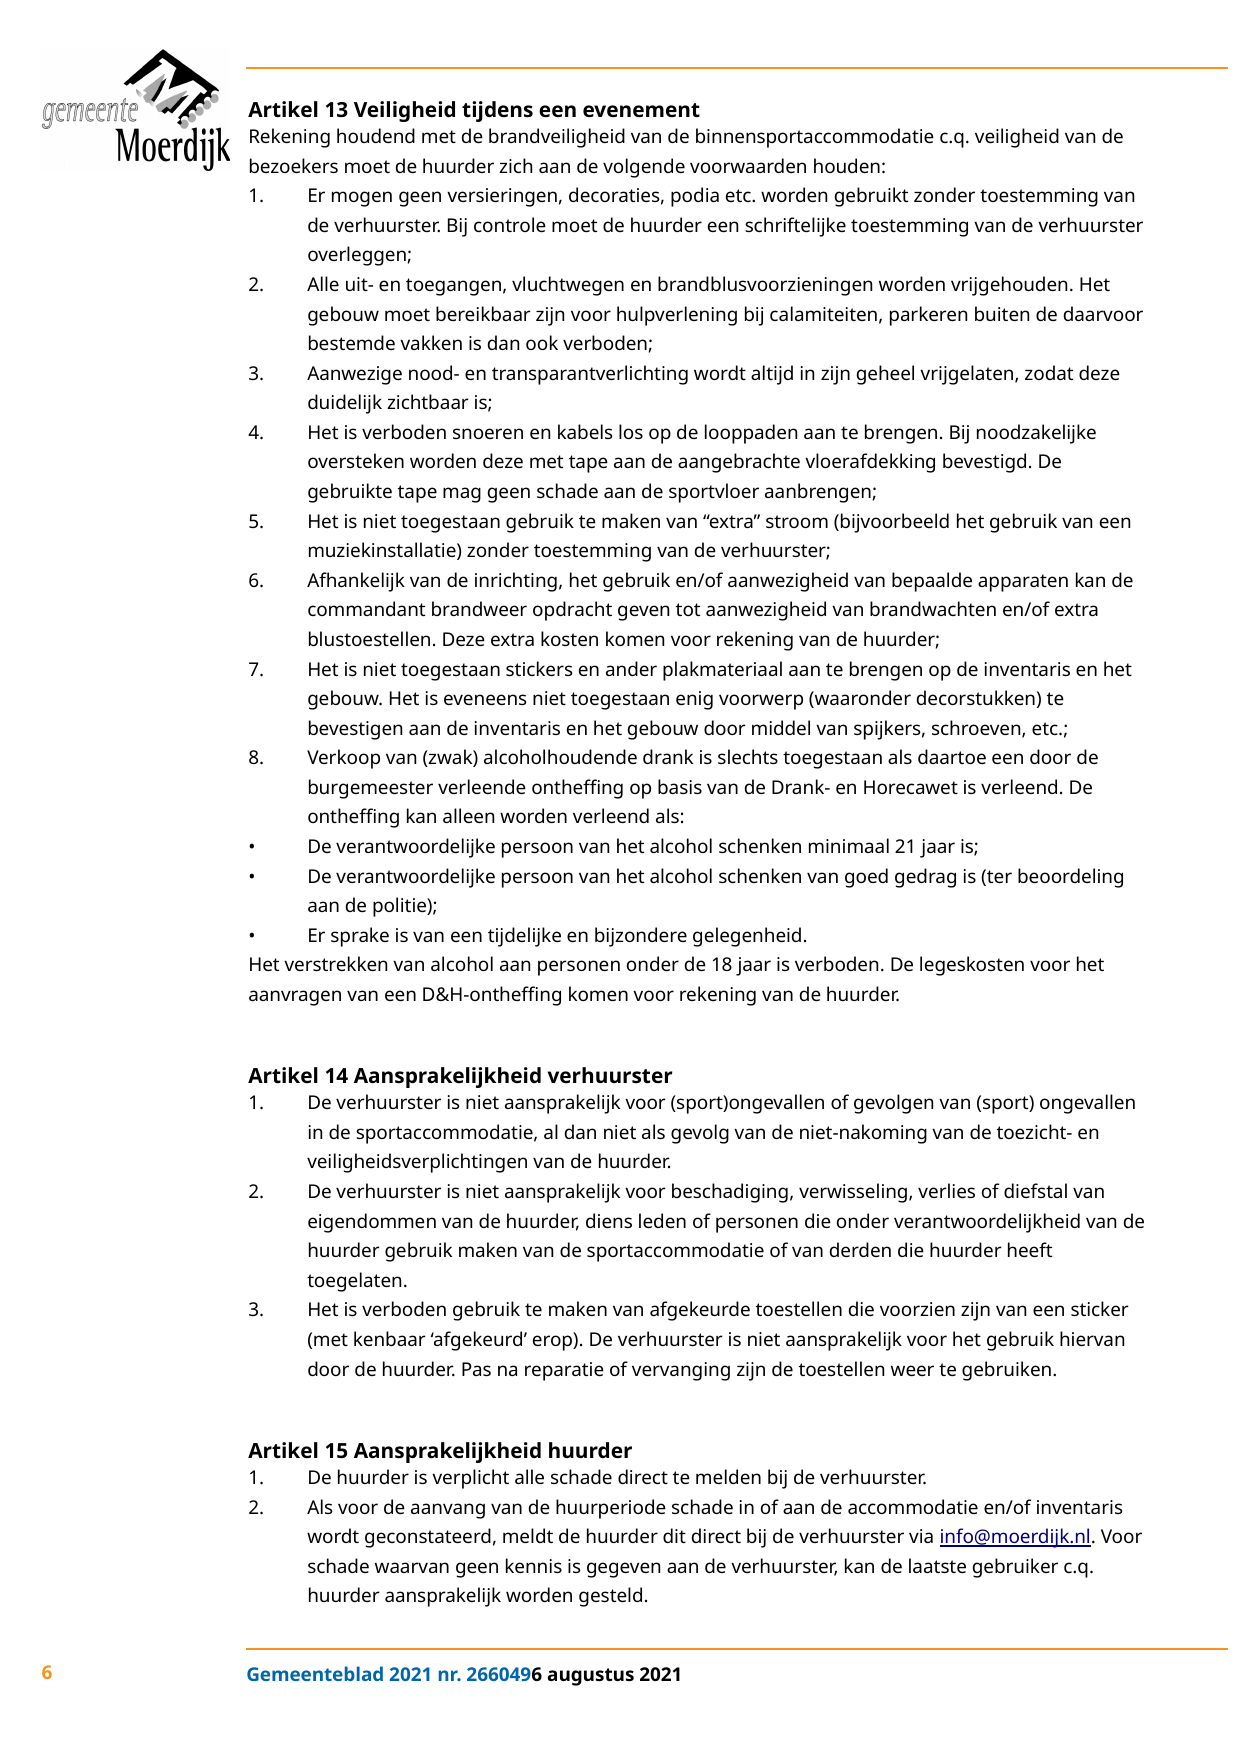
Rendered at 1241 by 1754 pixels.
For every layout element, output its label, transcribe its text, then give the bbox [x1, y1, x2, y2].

list Er mogen geen versieringen, decoraties, podia etc. worden gebruikt zonder toestemming van de verhuurster. Bij controle moet de huurder een schriftelijke toestemming van de verhuurster overleggen; [248, 182, 1152, 267]
list Het is verboden snoeren en kabels los op de looppaden aan te brengen. Bij noodzakelijke oversteken worden deze met tape aan de aangebrachte vloerafdekking bevestigd. De gebruikte tape mag geen schade aan de sportvloer aanbrengen; [248, 419, 1152, 504]
text Artikel 15 Aansprakelijkheid huurder [248, 1436, 1152, 1464]
text Het verstrekken van alcohol aan personen onder de 18 jaar is verboden. De legeskosten voor het aanvragen van een D&H-ontheffing komen voor rekening van de huurder. [248, 952, 1152, 1007]
list Verkoop van (zwak) alcoholhoudende drank is slechts toegestaan als daartoe een door de burgemeester verleende ontheffing op basis van de Drank- en Horecawet is verleend. De ontheffing kan alleen worden verleend als: [248, 744, 1152, 829]
list De verantwoordelijke persoon van het alcohol schenken van goed gedrag is (ter beoordeling aan de politie); [248, 863, 1152, 918]
picture [41, 47, 231, 172]
list Het is niet toegestaan stickers en ander plakmateriaal aan te brengen op de inventaris en het gebouw. Het is eveneens niet toegestaan enig voorwerp (waaronder decorstukken) te bevestigen aan de inventaris en het gebouw door middel van spijkers, schroeven, etc.; [248, 656, 1152, 741]
list Er sprake is van een tijdelijke en bijzondere gelegenheid. [248, 922, 1152, 948]
list Afhankelijk van de inrichting, het gebruik en/of aanwezigheid van bepaalde apparaten kan de commandant brandweer opdracht geven tot aanwezigheid van brandwachten en/of extra blustoestellen. Deze extra kosten komen voor rekening van de huurder; [248, 567, 1152, 652]
list De huurder is verplicht alle schade direct te melden bij de verhuurster. [248, 1464, 1152, 1490]
list De verantwoordelijke persoon van het alcohol schenken minimaal 21 jaar is; [248, 833, 1152, 859]
list De verhuurster is niet aansprakelijk voor beschadiging, verwisseling, verlies of diefstal van eigendommen van de huurder, diens leden of personen die onder verantwoordelijkheid van de huurder gebruik maken van de sportaccommodatie of van derden die huurder heeft toegelaten. [248, 1178, 1152, 1293]
text Rekening houdend met de brandveiligheid van de binnensportaccommodatie c.q. veiligheid van de bezoekers moet de huurder zich aan de volgende voorwaarden houden: [248, 123, 1152, 178]
text Artikel 13 Veiligheid tijdens een evenement [248, 95, 1152, 123]
list Het is verboden gebruik te maken van afgekeurde toestellen die voorzien zijn van een sticker (met kenbaar ‘afgekeurd’ erop). De verhuurster is niet aansprakelijk voor het gebruik hiervan door de huurder. Pas na reparatie of vervanging zijn de toestellen weer te gebruiken. [248, 1297, 1152, 1382]
list Als voor de aanvang van de huurperiode schade in of aan de accommodatie en/of inventaris wordt geconstateerd, meldt de huurder dit direct bij de verhuurster via info@moerdijk.nl. Voor schade waarvan geen kennis is gegeven aan de verhuurster, kan de laatste gebruiker c.q. huurder aansprakelijk worden gesteld. [248, 1494, 1152, 1608]
list Alle uit- en toegangen, vluchtwegen en brandblusvoorzieningen worden vrijgehouden. Het gebouw moet bereikbaar zijn voor hulpverlening bij calamiteiten, parkeren buiten de daarvoor bestemde vakken is dan ook verboden; [248, 271, 1152, 356]
text Artikel 14 Aansprakelijkheid verhuurster [248, 1061, 1152, 1089]
list De verhuurster is niet aansprakelijk voor (sport)ongevallen of gevolgen van (sport) ongevallen in de sportaccommodatie, al dan niet als gevolg van de niet-nakoming van de toezicht- en veiligheidsverplichtingen van de huurder. [248, 1089, 1152, 1174]
list Het is niet toegestaan gebruik te maken van “extra” stroom (bijvoorbeeld het gebruik van een muziekinstallatie) zonder toestemming van de verhuurster; [248, 508, 1152, 563]
list Aanwezige nood- en transparantverlichting wordt altijd in zijn geheel vrijgelaten, zodat deze duidelijk zichtbaar is; [248, 360, 1152, 415]
